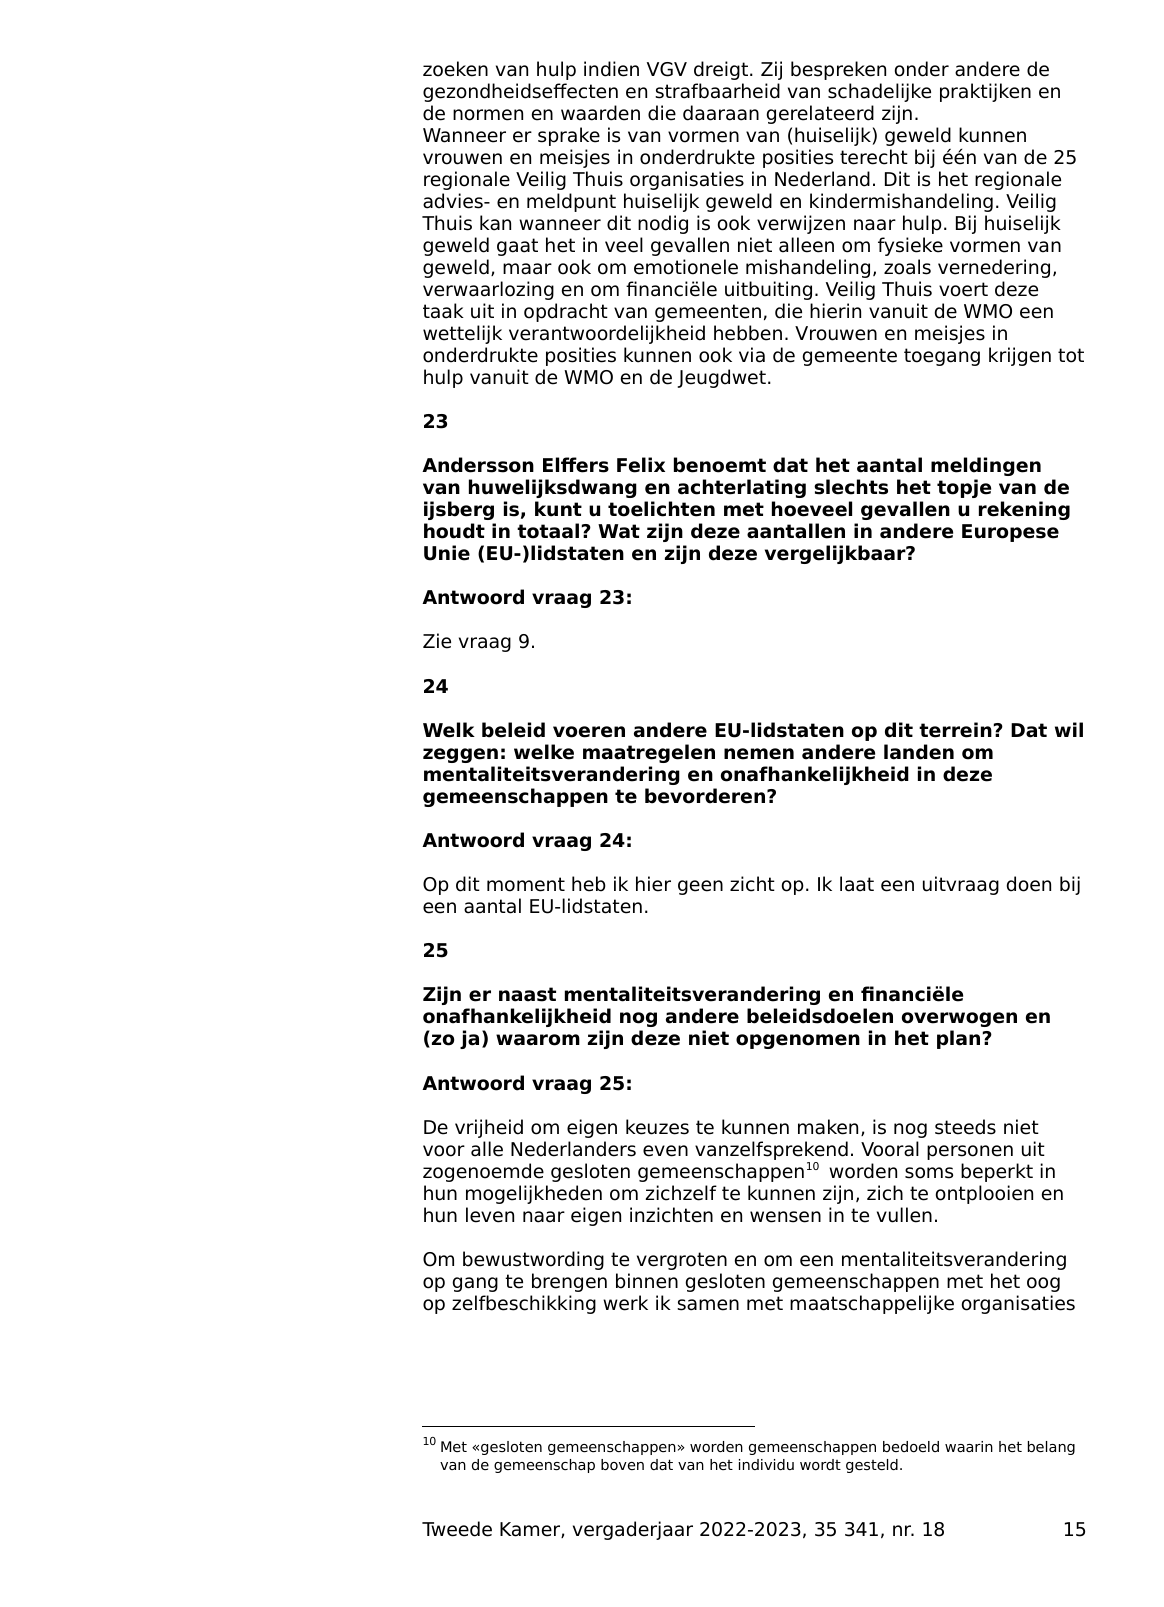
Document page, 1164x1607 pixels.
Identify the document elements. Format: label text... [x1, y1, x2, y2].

text Wanneer er sprake is van vormen van (huiselijk) geweld kunnen vrouwen en meisjes in onderdrukte posities terecht bij één van de 25 regionale Veilig Thuis organisaties in Nederland. Dit is het regionale advies- en meldpunt huiselijk geweld en kindermishandeling. Veilig Thuis kan wanneer dit nodig is ook verwijzen naar hulp. Bij huiselijk geweld gaat het in veel gevallen niet alleen om fysieke vormen van geweld, maar ook om emotionele mishandeling, zoals vernedering, verwaarlozing en om financiële uitbuiting. Veilig Thuis voert deze taak uit in opdracht van gemeenten, die hierin vanuit de WMO een wettelijk verantwoordelijkheid hebben. Vrouwen en meisjes in onderdrukte posities kunnen ook via de gemeente toegang krijgen tot hulp vanuit de WMO en de Jeugdwet. [422, 125, 1087, 389]
text Zijn er naast mentaliteitsverandering en financiële onafhankelijkheid nog andere beleidsdoelen overwogen en (zo ja) waarom zijn deze niet opgenomen in het plan? [422, 984, 1087, 1050]
subtitle Antwoord vraag 23: [422, 587, 1087, 609]
subtitle 23 [422, 411, 1087, 433]
text De vrijheid om eigen keuzes te kunnen maken, is nog steeds niet voor alle Nederlanders even vanzelfsprekend. Vooral personen uit zogenoemde gesloten gemeenschappen worden soms beperkt in hun mogelijkheden om zichzelf te kunnen zijn, zich te ontplooien en hun leven naar eigen inzichten en wensen in te vullen. [422, 1117, 1087, 1226]
text zoeken van hulp indien VGV dreigt. Zij bespreken onder andere de gezondheidseffecten en strafbaarheid van schadelijke praktijken en de normen en waarden die daaraan gerelateerd zijn. [422, 59, 1087, 125]
text Om bewustwording te vergroten en om een mentaliteitsverandering op gang te brengen binnen gesloten gemeenschappen met het oog op zelfbeschikking werk ik samen met maatschappelijke organisaties [422, 1249, 1087, 1358]
subtitle 25 [422, 940, 1087, 962]
subtitle Antwoord vraag 25: [422, 1072, 1087, 1094]
text Welk beleid voeren andere EU-lidstaten op dit terrein? Dat wil zeggen: welke maatregelen nemen andere landen om mentaliteitsverandering en onafhankelijkheid in deze gemeenschappen te bevorderen? [422, 720, 1087, 808]
text Op dit moment heb ik hier geen zicht op. Ik laat een uitvraag doen bij een aantal EU-lidstaten. [422, 874, 1087, 918]
subtitle Antwoord vraag 24: [422, 830, 1087, 852]
text Met «gesloten gemeenschappen» worden gemeenschappen bedoeld waarin het belang van de gemeenschap boven dat van het individu wordt gesteld. [422, 1435, 1087, 1474]
text Andersson Elffers Felix benoemt dat het aantal meldingen van huwelijksdwang en achterlating slechts het topje van de ijsberg is, kunt u toelichten met hoeveel gevallen u rekening houdt in totaal? Wat zijn deze aantallen in andere Europese Unie (EU-)lidstaten en zijn deze vergelijkbaar? [422, 455, 1087, 565]
text Zie vraag 9. [422, 631, 1087, 653]
subtitle 24 [422, 676, 1087, 697]
